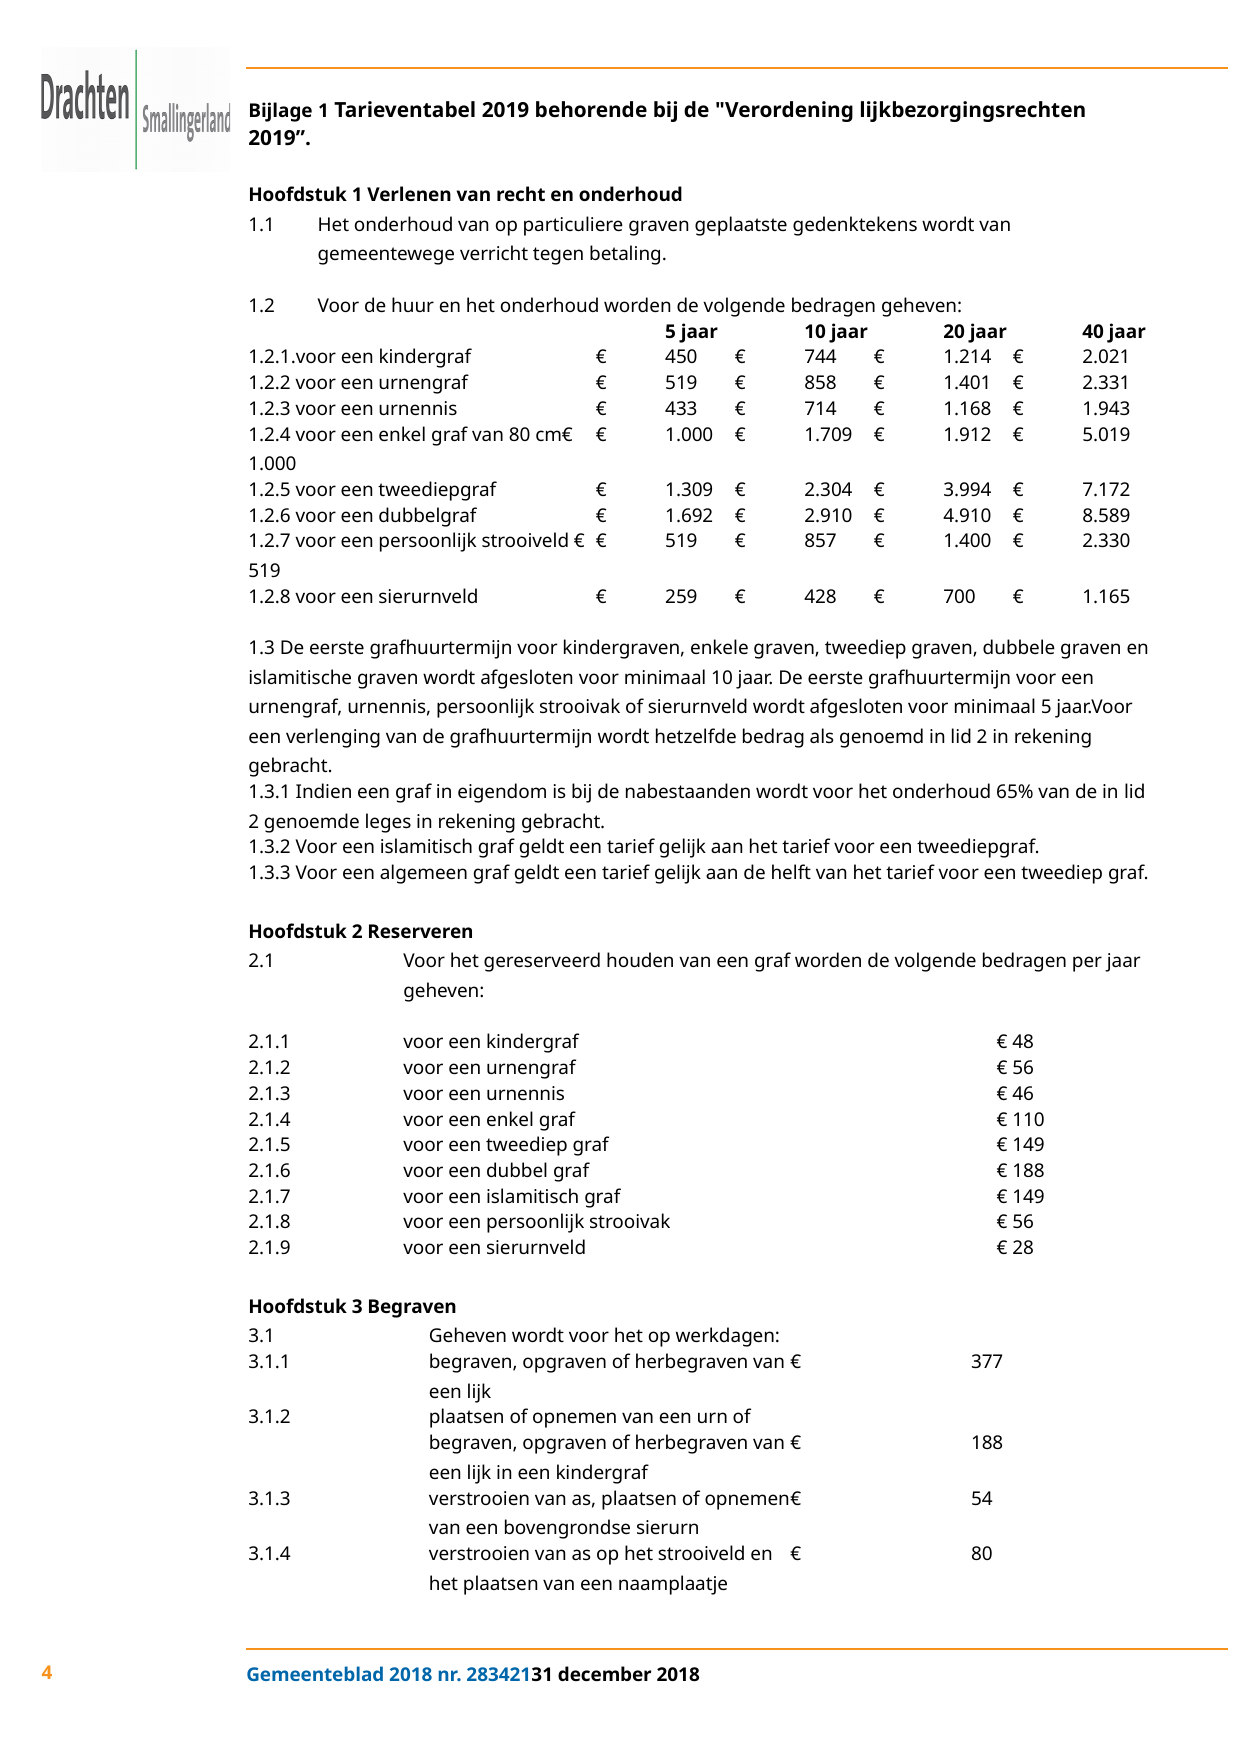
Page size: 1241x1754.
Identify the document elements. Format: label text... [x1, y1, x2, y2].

table_cell 1.3.1 Indien een graf in eigendom is bij de nabestaanden wordt voor het onderhoud 65% van de in lid 2 genoemde leges in rekening gebracht. [248, 778, 1152, 834]
table_cell 1.3 De eerste grafhuurtermijn voor kindergraven, enkele graven, tweediep graven, dubbele graven en islamitische graven wordt afgesloten voor minimaal 10 jaar. De eerste grafhuurtermijn voor een urnengraf, urnennis, persoonlijk strooivak of sierurnveld wordt afgesloten voor minimaal 5 jaar.Voor een verlenging van de grafhuurtermijn wordt hetzelfde bedrag als genoemd in lid 2 in rekening gebracht. [248, 634, 1152, 778]
table_cell 2.1.5 [248, 1132, 403, 1157]
table_cell € [874, 369, 943, 395]
table_cell € 56 [996, 1209, 1152, 1234]
table_cell 3.1.2 [248, 1404, 429, 1429]
table_cell € [735, 395, 804, 421]
table_cell 1.709 [804, 421, 873, 476]
table_cell voor een tweediep graf [403, 1132, 841, 1157]
table_cell [841, 1003, 996, 1029]
table_cell € [735, 528, 804, 583]
table_cell € [874, 421, 943, 476]
table_cell 10 jaar [804, 318, 873, 343]
table_cell € [1013, 344, 1082, 369]
table_cell 2.1.7 [248, 1183, 403, 1209]
table_cell voor een urnengraf [403, 1054, 996, 1080]
table_cell € [596, 395, 665, 421]
table_cell € [1013, 583, 1082, 608]
table_cell verstrooien van as op het strooiveld en het plaatsen van een naamplaatje [429, 1540, 790, 1595]
table_cell 3.1.4 [248, 1540, 429, 1595]
table_cell begraven, opgraven of herbegraven van een lijk [429, 1349, 790, 1404]
table_cell 519 [665, 369, 734, 395]
table_cell € [1013, 502, 1082, 527]
table_cell 744 [804, 344, 873, 369]
table_cell 1.400 [943, 528, 1013, 583]
table_cell [804, 266, 873, 292]
table_cell 2.1.4 [248, 1106, 403, 1132]
table_cell verstrooien van as, plaatsen of opnemen van een bovengrondse sierurn [429, 1485, 790, 1540]
table_cell 2.331 [1082, 369, 1152, 395]
table_cell 1.309 [665, 476, 734, 502]
table_cell 1.2.2 voor een urnengraf [248, 369, 596, 395]
table_cell € 188 [996, 1157, 1152, 1183]
table_cell 433 [665, 395, 734, 421]
table_cell € 56 [996, 1054, 1152, 1080]
table_cell 1.401 [943, 369, 1013, 395]
table_cell [387, 318, 456, 343]
table_header [971, 1323, 1152, 1348]
table_cell 2.1.6 [248, 1157, 403, 1183]
table_cell € 48 [996, 1029, 1152, 1054]
table_cell [596, 318, 665, 343]
table_cell [248, 266, 317, 292]
table_cell € [874, 502, 943, 527]
table_cell 4.910 [943, 502, 1013, 527]
table_cell [971, 1404, 1152, 1429]
table_cell [403, 1003, 686, 1029]
table_cell 8.589 [1082, 502, 1152, 527]
table_cell voor een sierurnveld [403, 1235, 996, 1260]
table_cell 2.304 [804, 476, 873, 502]
table_cell 188 [971, 1430, 1152, 1485]
table_cell € 149 [996, 1132, 1152, 1157]
table_cell 2.330 [1082, 528, 1152, 583]
table_cell € [735, 476, 804, 502]
table_cell [248, 1003, 403, 1029]
table_cell voor een persoonlijk strooivak [403, 1209, 686, 1234]
table_cell € [596, 369, 665, 395]
table_cell 1.165 [1082, 583, 1152, 608]
table_cell 3.1.3 [248, 1485, 429, 1540]
table_cell [686, 1003, 841, 1029]
table_cell 2.1.8 [248, 1209, 403, 1234]
table_cell 80 [971, 1540, 1152, 1595]
table_cell € 110 [996, 1106, 1152, 1132]
table_cell 54 [971, 1485, 1152, 1540]
text Hoofdstuk 3 Begraven [248, 1293, 1152, 1319]
table_cell 1.2.4 voor een enkel graf van 80 cm€ 1.000 [248, 421, 596, 476]
table_header 1.1 [248, 211, 317, 266]
table_cell € [874, 344, 943, 369]
table_cell [996, 1003, 1152, 1029]
table_cell € [735, 369, 804, 395]
table_cell € [790, 1349, 971, 1404]
table_cell 5 jaar [665, 318, 734, 343]
table_cell [874, 266, 943, 292]
picture [41, 47, 231, 172]
table_cell [874, 609, 943, 634]
table_cell voor een enkel graf [403, 1106, 996, 1132]
table_cell [456, 609, 526, 634]
table_cell 858 [804, 369, 873, 395]
table_cell voor een dubbel graf [403, 1157, 996, 1183]
table_cell 1.692 [665, 502, 734, 527]
table_cell [318, 318, 387, 343]
table_cell € [874, 395, 943, 421]
table_cell 1.2 [248, 292, 317, 318]
table_cell [665, 266, 734, 292]
table_cell [248, 609, 317, 634]
table_cell 1.2.3 voor een urnennis [248, 395, 596, 421]
table_cell [1082, 266, 1152, 292]
table_header [790, 1323, 971, 1348]
table_cell voor een urnennis [403, 1080, 996, 1106]
table_cell [735, 266, 804, 292]
table_cell [665, 609, 734, 634]
table_header Voor het gereserveerd houden van een graf worden de volgende bedragen per jaar geheven: [403, 948, 1152, 1003]
text Hoofdstuk 2 Reserveren [248, 918, 1152, 944]
table_cell 1.2.8 voor een sierurnveld [248, 583, 596, 608]
table_cell 700 [943, 583, 1013, 608]
table_cell € [596, 528, 665, 583]
table_cell € [874, 476, 943, 502]
table_cell € [790, 1540, 971, 1595]
table_cell [526, 266, 596, 292]
table_cell 259 [665, 583, 734, 608]
table_cell 450 [665, 344, 734, 369]
text Bijlage 1 Tarieventabel 2019 behorende bij de "Verordening lijkbezorgingsrechten 2019”. [248, 95, 1152, 152]
table_cell € [1013, 476, 1082, 502]
table_cell 5.019 [1082, 421, 1152, 476]
table_cell plaatsen of opnemen van een urn of [429, 1404, 790, 1429]
table_cell € [1013, 395, 1082, 421]
table_cell [874, 318, 943, 343]
table_cell [1082, 609, 1152, 634]
table_cell 40 jaar [1082, 318, 1152, 343]
table_cell 1.168 [943, 395, 1013, 421]
table_cell 1.3.2 Voor een islamitisch graf geldt een tarief gelijk aan het tarief voor een tweediepgraf. [248, 834, 1152, 859]
table_cell € [874, 528, 943, 583]
table_cell € [790, 1430, 971, 1485]
table_cell € [790, 1485, 971, 1540]
table_cell [248, 1430, 429, 1485]
table_cell 2.1.2 [248, 1054, 403, 1080]
table_cell [841, 1209, 996, 1234]
table_cell € [596, 502, 665, 527]
table_cell [841, 1183, 996, 1209]
table_cell [943, 266, 1013, 292]
table_cell 1.2.1.voor een kindergraf [248, 344, 596, 369]
table_cell € [1013, 528, 1082, 583]
table_cell 2.1.1 [248, 1029, 403, 1054]
table_cell € 46 [996, 1080, 1152, 1106]
table_cell 377 [971, 1349, 1152, 1404]
table_cell [526, 609, 596, 634]
table_cell [318, 266, 387, 292]
table_cell [248, 318, 317, 343]
table_cell [387, 609, 456, 634]
table_cell 857 [804, 528, 873, 583]
table_cell € [596, 421, 665, 476]
table_cell € [596, 476, 665, 502]
table_cell [735, 609, 804, 634]
table_cell 1.000 [665, 421, 734, 476]
table_cell [387, 266, 456, 292]
table_cell € [735, 502, 804, 527]
table_cell 1.2.6 voor een dubbelgraf [248, 502, 596, 527]
table_cell € [874, 583, 943, 608]
table_cell [735, 318, 804, 343]
table_cell [1013, 318, 1082, 343]
table_cell 1.2.7 voor een persoonlijk strooiveld € 519 [248, 528, 596, 583]
table_cell [943, 609, 1013, 634]
table_cell € [1013, 421, 1082, 476]
table_cell 3.994 [943, 476, 1013, 502]
table_cell [804, 609, 873, 634]
table_cell [456, 318, 526, 343]
table_cell [841, 1132, 996, 1157]
table_header Geheven wordt voor het op werkdagen: [429, 1323, 790, 1348]
table_cell 714 [804, 395, 873, 421]
table_cell 2.910 [804, 502, 873, 527]
table_header Het onderhoud van op particuliere graven geplaatste gedenktekens wordt van gemeentewege verricht tegen betaling. [318, 211, 1152, 266]
table_cell € [735, 583, 804, 608]
table_cell 428 [804, 583, 873, 608]
table_cell 7.172 [1082, 476, 1152, 502]
table_cell begraven, opgraven of herbegraven van een lijk in een kindergraf [429, 1430, 790, 1485]
table_cell € [735, 421, 804, 476]
table_cell 2.021 [1082, 344, 1152, 369]
table_cell 1.912 [943, 421, 1013, 476]
table_cell 3.1.1 [248, 1349, 429, 1404]
table_cell [1013, 266, 1082, 292]
table_cell [686, 1209, 841, 1234]
table_header 3.1 [248, 1323, 429, 1348]
table_cell 1.214 [943, 344, 1013, 369]
table_cell 1.3.3 Voor een algemeen graf geldt een tarief gelijk aan de helft van het tarief voor een tweediep graf. [248, 859, 1152, 885]
table_cell [790, 1404, 971, 1429]
table_cell 1.943 [1082, 395, 1152, 421]
table_cell 2.1.3 [248, 1080, 403, 1106]
table_cell [456, 266, 526, 292]
table_cell € [1013, 369, 1082, 395]
table_cell 2.1.9 [248, 1235, 403, 1260]
table_cell € [596, 344, 665, 369]
table_cell € [735, 344, 804, 369]
table_cell € [596, 583, 665, 608]
table_cell [526, 318, 596, 343]
table_cell [1013, 609, 1082, 634]
table_cell [596, 266, 665, 292]
table_cell [318, 609, 387, 634]
text Hoofdstuk 1 Verlenen van recht en onderhoud [248, 181, 1152, 207]
table_cell € 28 [996, 1235, 1152, 1260]
table_header 2.1 [248, 948, 403, 1003]
table_cell [596, 609, 665, 634]
table_cell € 149 [996, 1183, 1152, 1209]
table_cell voor een kindergraf [403, 1029, 996, 1054]
table_cell 1.2.5 voor een tweediepgraf [248, 476, 596, 502]
table_cell 519 [665, 528, 734, 583]
table_cell Voor de huur en het onderhoud worden de volgende bedragen geheven: [318, 292, 1152, 318]
table_cell voor een islamitisch graf [403, 1183, 841, 1209]
table_cell 20 jaar [943, 318, 1013, 343]
